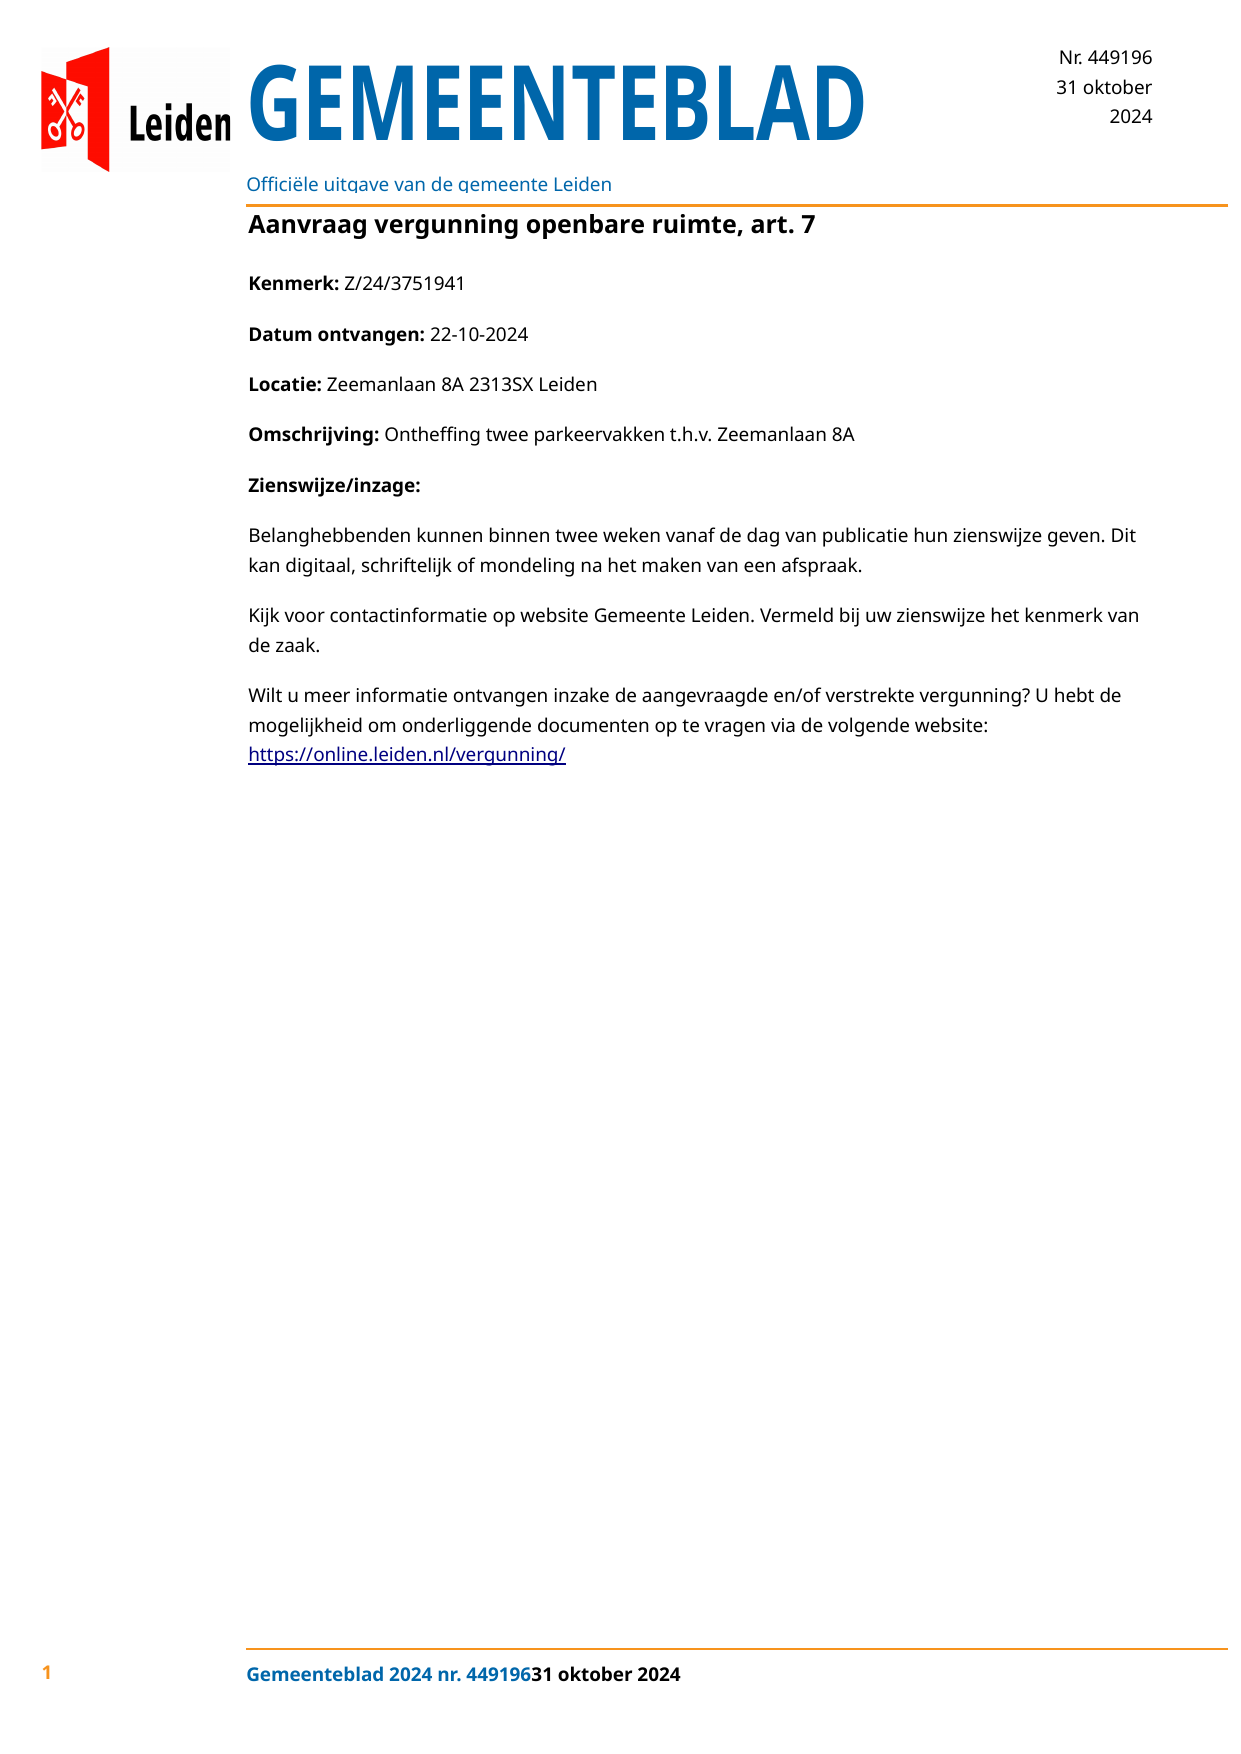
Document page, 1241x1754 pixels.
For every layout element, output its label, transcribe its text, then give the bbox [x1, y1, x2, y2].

text Aanvraag vergunning openbare ruimte, art. 7 [248, 207, 1152, 241]
text Kenmerk: Z/24/3751941 [248, 270, 1152, 296]
picture [41, 47, 231, 172]
text Omschrijving: Ontheffing twee parkeervakken t.h.v. Zeemanlaan 8A [248, 422, 1152, 447]
text Datum ontvangen: 22-10-2024 [248, 321, 1152, 346]
text Kijk voor contactinformatie op website Gemeente Leiden. Vermeld bij uw zienswijze het kenmerk van de zaak. [248, 602, 1152, 658]
text Belanghebbenden kunnen binnen twee weken vanaf de dag van publicatie hun zienswijze geven. Dit kan digitaal, schriftelijk of mondeling na het maken van een afspraak. [248, 522, 1152, 578]
text Wilt u meer informatie ontvangen inzake de aangevraagde en/of verstrekte vergunning? U hebt de mogelijkheid om onderliggende documenten op te vragen via de volgende website: https://online.leiden.nl/vergunning/ [248, 682, 1152, 767]
text Zienswijze/inzage: [248, 472, 1152, 498]
text Locatie: Zeemanlaan 8A 2313SX Leiden [248, 371, 1152, 397]
